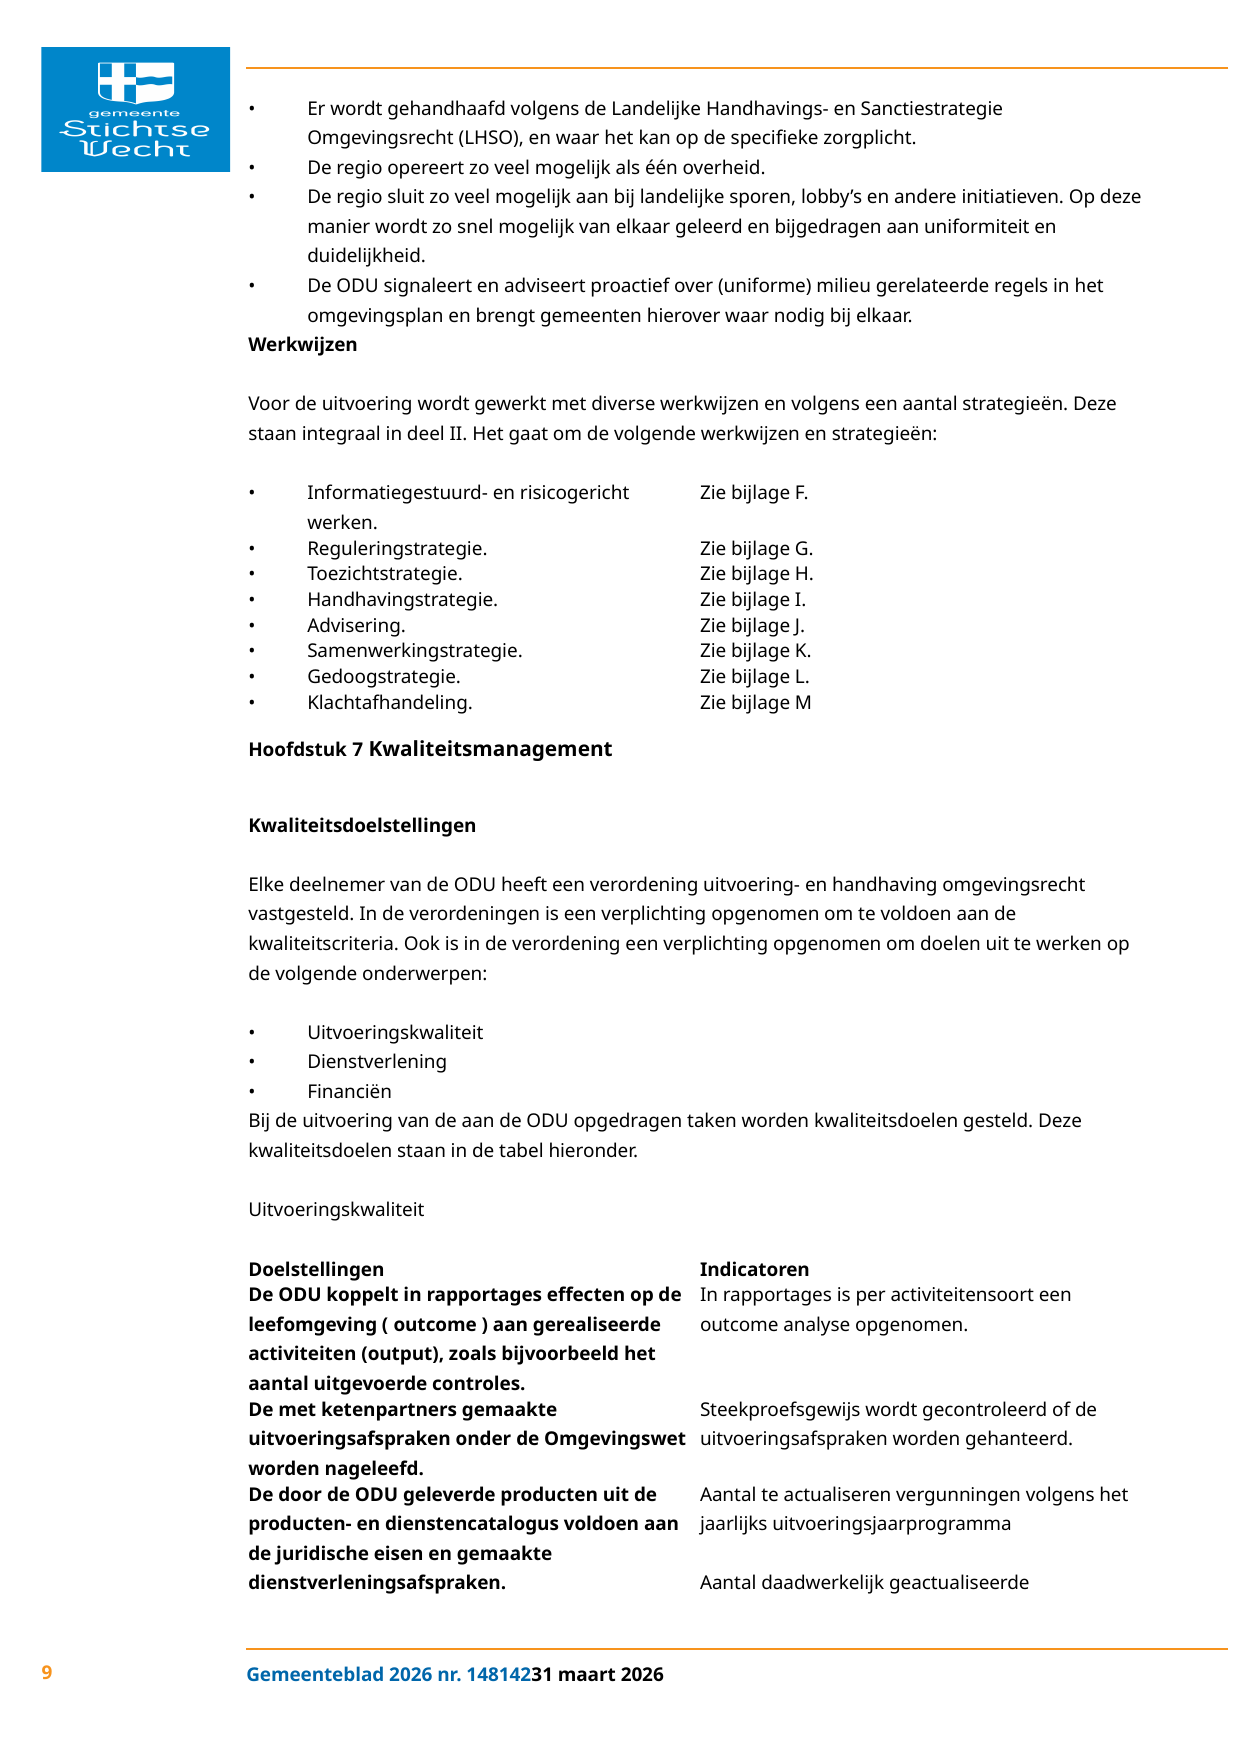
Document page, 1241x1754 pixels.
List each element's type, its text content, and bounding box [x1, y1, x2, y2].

table_cell Toezichtstrategie. [248, 561, 700, 586]
text Uitvoeringskwaliteit [248, 1196, 1152, 1222]
list Uitvoeringskwaliteit [248, 1019, 1152, 1045]
text Werkwijzen [248, 331, 1152, 357]
list De regio sluit zo veel mogelijk aan bij landelijke sporen, lobby’s en andere initiatieven. Op deze manier wordt zo snel mogelijk van elkaar geleerd en bijgedragen aan uniformiteit en duidelijkheid. [248, 183, 1152, 268]
table_cell De ODU koppelt in rapportages effecten op de leefomgeving ( outcome ) aan gerealiseerde activiteiten (output), zoals bijvoorbeeld het aantal uitgevoerde controles. [248, 1281, 700, 1396]
text Bij de uitvoering van de aan de ODU opgedragen taken worden kwaliteitsdoelen gesteld. Deze kwaliteitsdoelen staan in de tabel hieronder. [248, 1108, 1152, 1163]
text Elke deelnemer van de ODU heeft een verordening uitvoering- en handhaving omgevingsrecht vastgesteld. In de verordeningen is een verplichting opgenomen om te voldoen aan de kwaliteitscriteria. Ook is in de verordening een verplichting opgenomen om doelen uit te werken op de volgende onderwerpen: [248, 871, 1152, 986]
table_cell Steekproefsgewijs wordt gecontroleerd of de uitvoeringsafspraken worden gehanteerd. [700, 1396, 1152, 1481]
table_cell Handhavingstrategie. [248, 586, 700, 612]
picture [99, 63, 135, 101]
table_header Zie bijlage F. [700, 480, 1152, 535]
table_cell Zie bijlage M [700, 689, 1152, 715]
table_cell Zie bijlage I. [700, 586, 1152, 612]
table_cell Samenwerkingstrategie. [248, 638, 700, 663]
text Hoofdstuk 7 Kwaliteitsmanagement [248, 734, 1152, 763]
table_cell De door de ODU geleverde producten uit de producten- en dienstencatalogus voldoen aan de juridische eisen en gemaakte dienstverleningsafspraken. [248, 1481, 700, 1595]
list Financiën [248, 1078, 1152, 1104]
table_cell Advisering. [248, 612, 700, 638]
table_cell Aantal te actualiseren vergunningen volgens het jaarlijks uitvoeringsjaarprogramma Aantal daadwerkelijk geactualiseerde [700, 1481, 1152, 1595]
table_cell Zie bijlage G. [700, 535, 1152, 561]
list De ODU signaleert en adviseert proactief over (uniforme) milieu gerelateerde regels in het omgevingsplan en brengt gemeenten hierover waar nodig bij elkaar. [248, 272, 1152, 328]
table_header Indicatoren [700, 1256, 1152, 1281]
table_cell De met ketenpartners gemaakte uitvoeringsafspraken onder de Omgevingswet worden nageleefd. [248, 1396, 700, 1481]
text Kwaliteitsdoelstellingen [248, 812, 1152, 838]
list De regio opereert zo veel mogelijk als één overheid. [248, 154, 1152, 180]
picture [137, 63, 174, 103]
table_cell Klachtafhandeling. [248, 689, 700, 715]
table_cell Zie bijlage H. [700, 561, 1152, 586]
table_cell In rapportages is per activiteitensoort een outcome analyse opgenomen. [700, 1281, 1152, 1396]
list Er wordt gehandhaafd volgens de Landelijke Handhavings- en Sanctiestrategie Omgevingsrecht (LHSO), en waar het kan op de specifieke zorgplicht. [248, 95, 1152, 150]
list Dienstverlening [248, 1048, 1152, 1074]
table_cell Zie bijlage L. [700, 664, 1152, 689]
table_cell Zie bijlage J. [700, 612, 1152, 638]
table_cell Gedoogstrategie. [248, 664, 700, 689]
table_header Doelstellingen [248, 1256, 700, 1281]
table_cell Reguleringstrategie. [248, 535, 700, 561]
table_cell Zie bijlage K. [700, 638, 1152, 663]
text Voor de uitvoering wordt gewerkt met diverse werkwijzen en volgens een aantal strategieën. Deze staan integraal in deel II. Het gaat om de volgende werkwijzen en strategieën: [248, 391, 1152, 446]
table_header Informatiegestuurd- en risicogericht werken. [248, 480, 700, 535]
